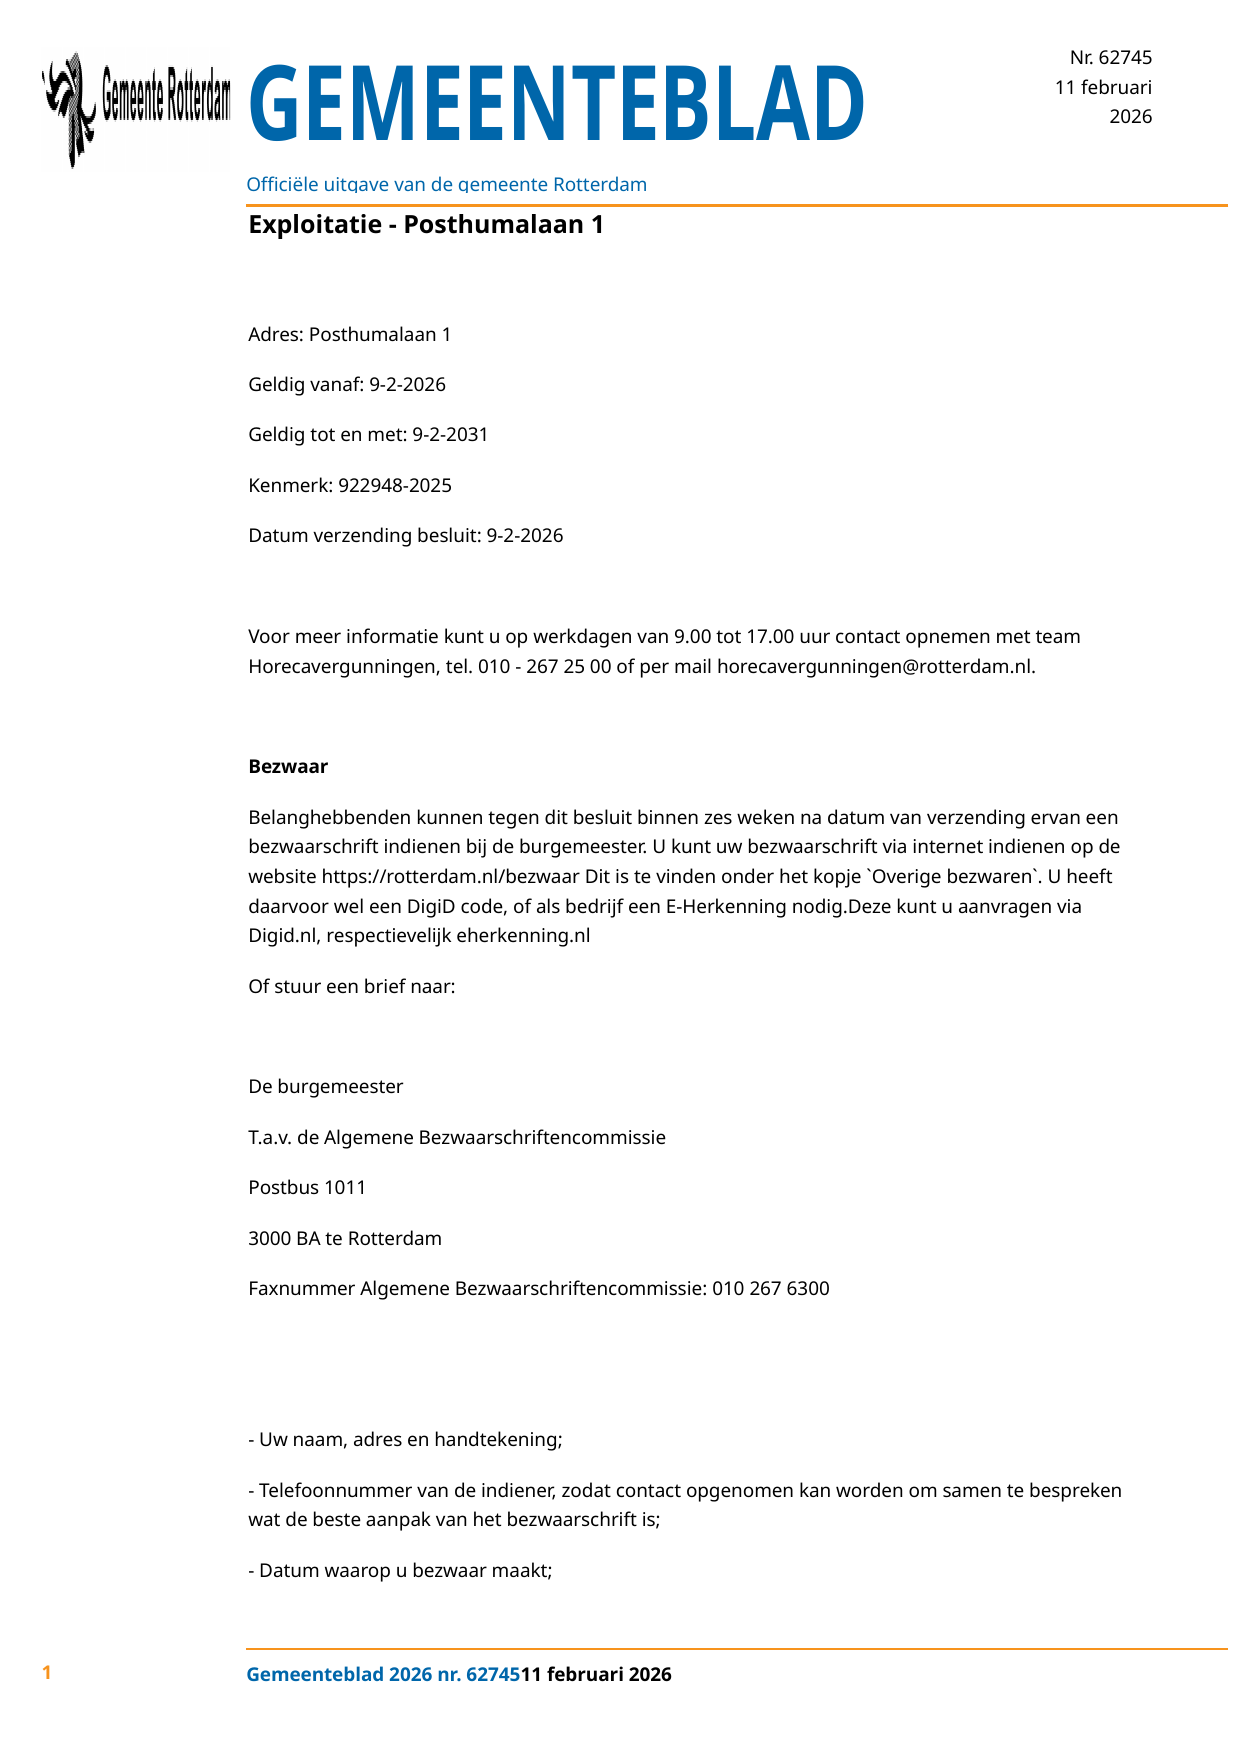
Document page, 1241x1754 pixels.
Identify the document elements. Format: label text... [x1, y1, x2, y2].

text Exploitatie - Posthumalaan 1 [248, 207, 1152, 241]
text Of stuur een brief naar: [248, 973, 1152, 998]
text Belanghebbenden kunnen tegen dit besluit binnen zes weken na datum van verzending ervan een bezwaarschrift indienen bij de burgemeester. U kunt uw bezwaarschrift via internet indienen op de website https://rotterdam.nl/bezwaar Dit is te vinden onder het kopje `Overige bezwaren`. U heeft daarvoor wel een DigiD code, of als bedrijf een E-Herkenning nodig.Deze kunt u aanvragen via Digid.nl, respectievelijk eherkenning.nl [248, 804, 1152, 948]
text T.a.v. de Algemene Bezwaarschriftencommissie [248, 1124, 1152, 1150]
text Adres: Posthumalaan 1 [248, 321, 1152, 346]
text 3000 BA te Rotterdam [248, 1225, 1152, 1251]
text Datum verzending besluit: 9-2-2026 [248, 522, 1152, 548]
text - Datum waarop u bezwaar maakt; [248, 1557, 1152, 1583]
picture [41, 47, 231, 172]
text Geldig vanaf: 9-2-2026 [248, 371, 1152, 397]
text Kenmerk: 922948-2025 [248, 472, 1152, 498]
text Faxnummer Algemene Bezwaarschriftencommissie: 010 267 6300 [248, 1275, 1152, 1301]
text Postbus 1011 [248, 1174, 1152, 1200]
text De burgemeester [248, 1074, 1152, 1099]
text Bezwaar [248, 754, 1152, 779]
text Geldig tot en met: 9-2-2031 [248, 422, 1152, 447]
text - Telefoonnummer van de indiener, zodat contact opgenomen kan worden om samen te bespreken wat de beste aanpak van het bezwaarschrift is; [248, 1477, 1152, 1532]
text - Uw naam, adres en handtekening; [248, 1427, 1152, 1452]
text Voor meer informatie kunt u op werkdagen van 9.00 tot 17.00 uur contact opnemen met team Horecavergunningen, tel. 010 - 267 25 00 of per mail horecavergunningen@rotterdam.nl. [248, 623, 1152, 678]
